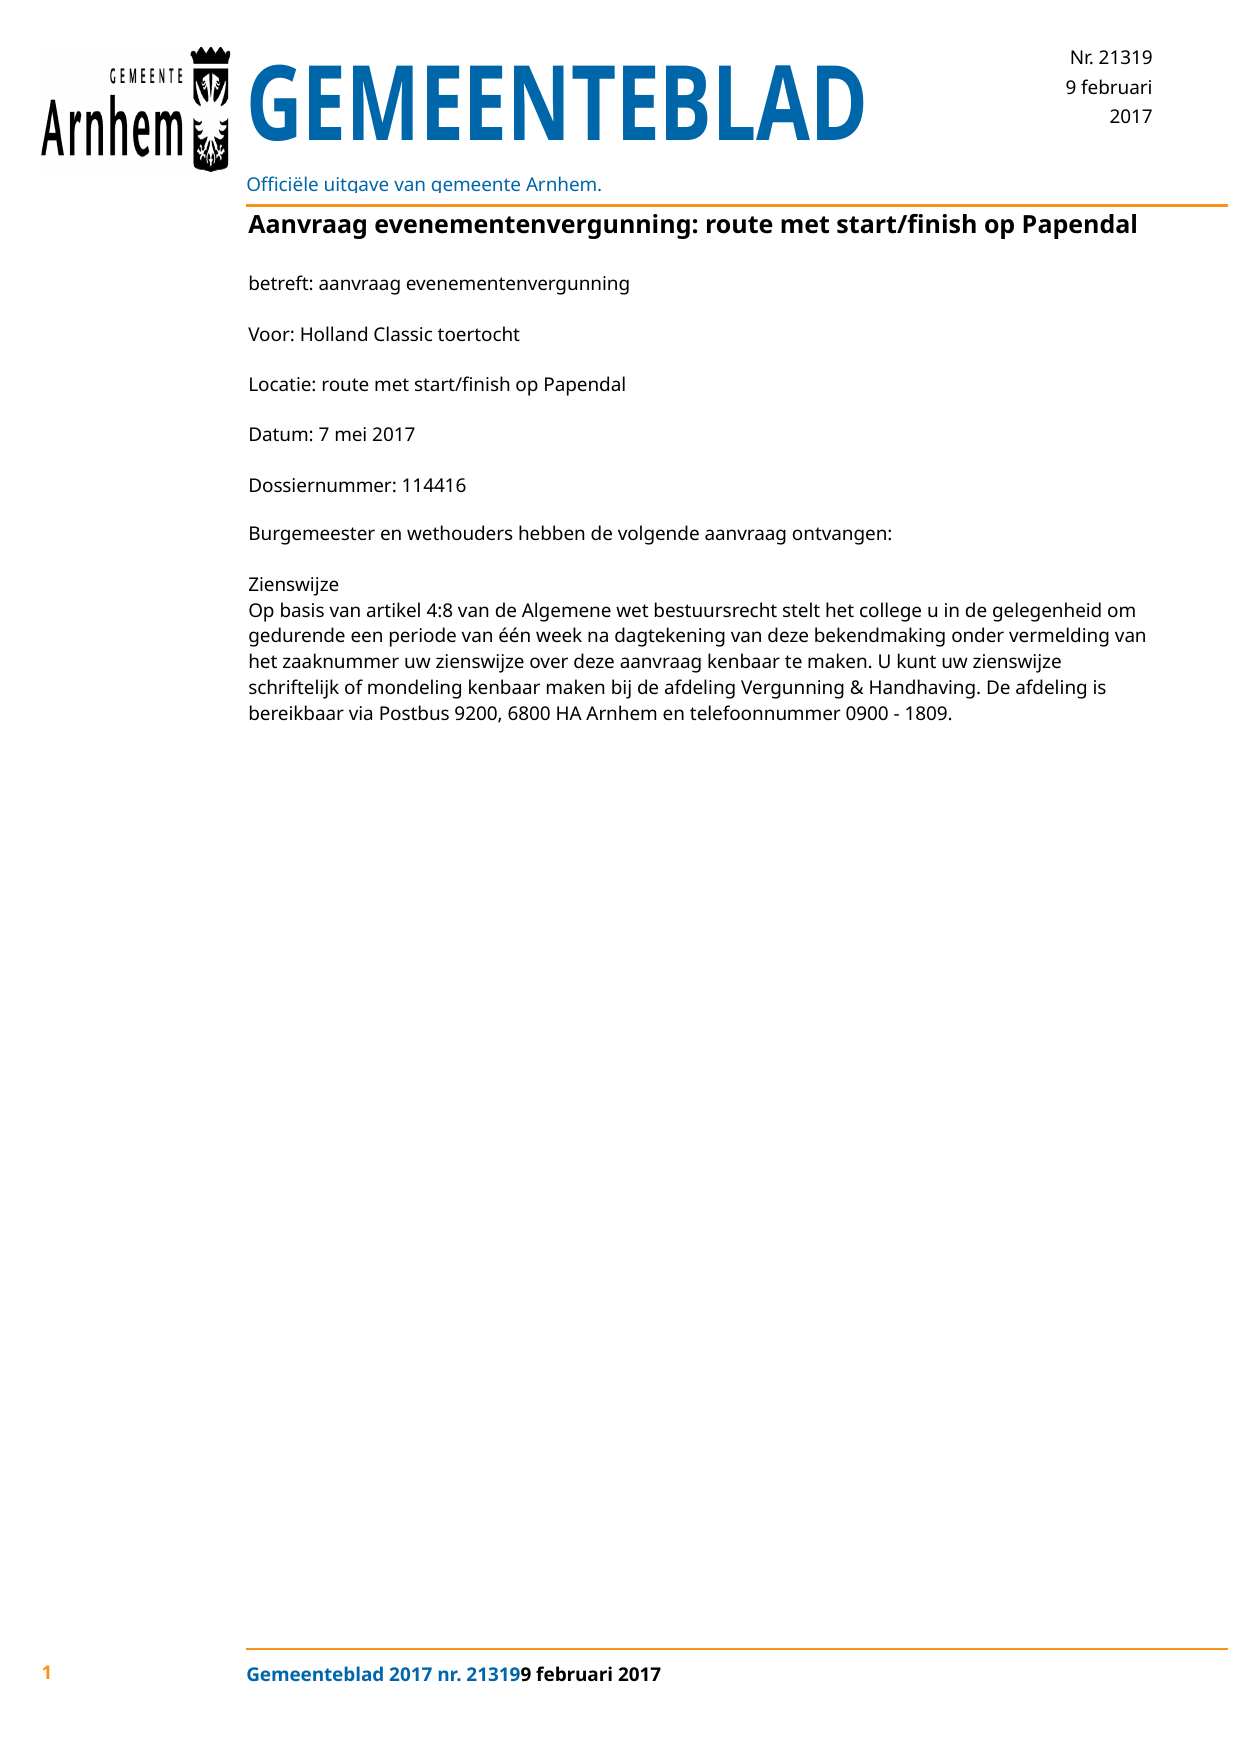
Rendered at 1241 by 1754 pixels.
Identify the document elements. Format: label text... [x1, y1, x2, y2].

text Zienswijze [248, 571, 1152, 597]
text Voor: Holland Classic toertocht [248, 321, 1152, 346]
text Aanvraag evenementenvergunning: route met start/finish op Papendal [248, 207, 1152, 241]
text Burgemeester en wethouders hebben de volgende aanvraag ontvangen: [248, 520, 1152, 546]
text Locatie: route met start/finish op Papendal [248, 371, 1152, 397]
text betreft: aanvraag evenementenvergunning [248, 270, 1152, 296]
text Dossiernummer: 114416 [248, 472, 1152, 498]
text Op basis van artikel 4:8 van de Algemene wet bestuursrecht stelt het college u in de gelegenheid om gedurende een periode van één week na dagtekening van deze bekendmaking onder vermelding van het zaaknummer uw zienswijze over deze aanvraag kenbaar te maken. U kunt uw zienswijze schriftelijk of mondeling kenbaar maken bij de afdeling Vergunning & Handhaving. De afdeling is bereikbaar via Postbus 9200, 6800 HA Arnhem en telefoonnummer 0900 - 1809. [248, 597, 1152, 726]
text Datum: 7 mei 2017 [248, 422, 1152, 447]
picture [41, 47, 231, 172]
